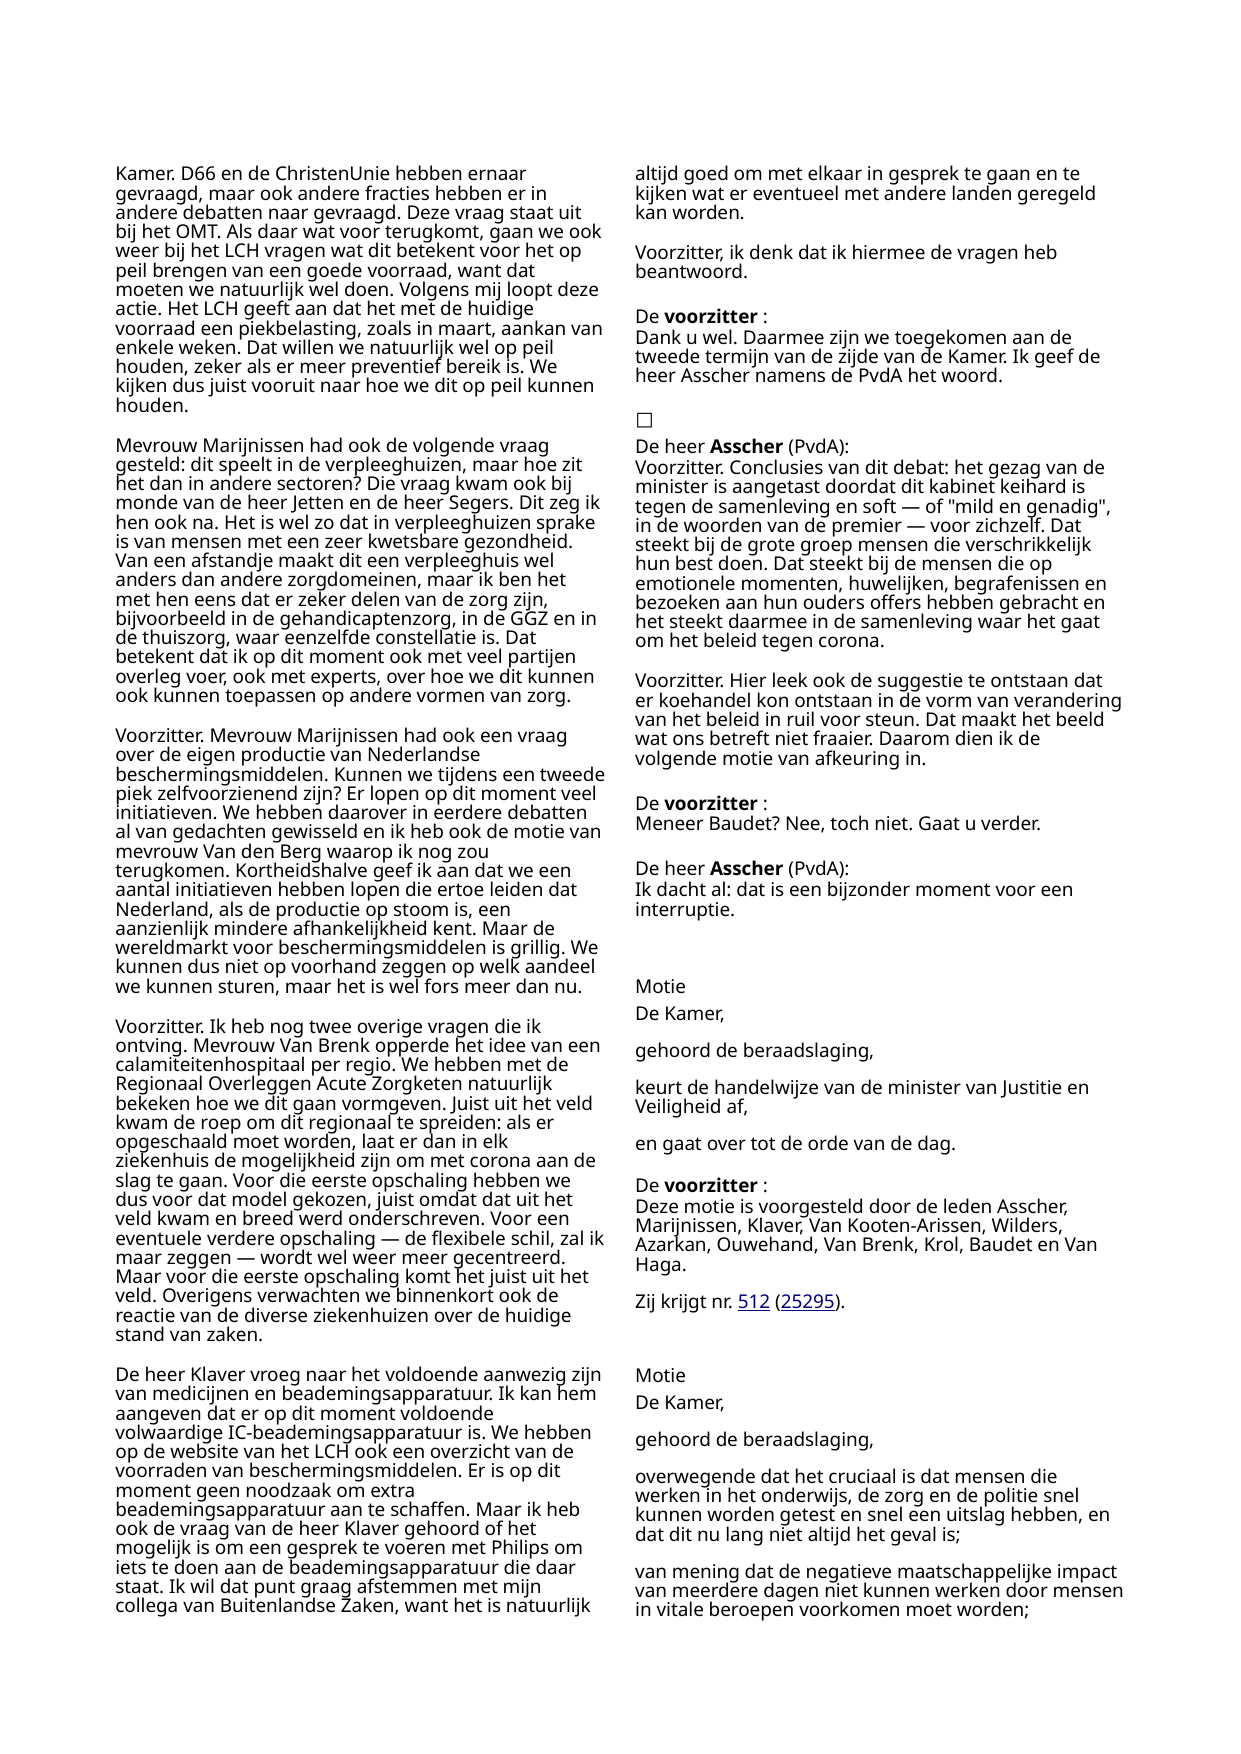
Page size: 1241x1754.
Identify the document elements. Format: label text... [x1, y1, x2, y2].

text altijd goed om met elkaar in gesprek te gaan en te kijken wat er eventueel met andere landen geregeld kan worden. [635, 165, 1125, 223]
text Mevrouw Marijnissen had ook de volgende vraag gesteld: dit speelt in de verpleeghuizen, maar hoe zit het dan in andere sectoren? Die vraag kwam ook bij monde van de heer Jetten en de heer Segers. Dit zeg ik hen ook na. Het is wel zo dat in verpleeghuizen sprake is van mensen met een zeer kwetsbare gezondheid. Van een afstandje maakt dit een verpleeghuis wel anders dan andere zorgdomeinen, maar ik ben het met hen eens dat er zeker delen van de zorg zijn, bijvoorbeeld in de gehandicaptenzorg, in de GGZ en in de thuiszorg, waar eenzelfde constellatie is. Dat betekent dat ik op dit moment ook met veel partijen overleg voer, ook met experts, over hoe we dit kunnen ook kunnen toepassen op andere vormen van zorg. [115, 437, 605, 706]
text De voorzitter : [635, 790, 1125, 815]
text Voorzitter. Conclusies van dit debat: het gezag van de minister is aangetast doordat dit kabinet keihard is tegen de samenleving en soft — of "mild en genadig", in de woorden van de premier — voor zichzelf. Dat steekt bij de grote groep mensen die verschrikkelijk hun best doen. Dat steekt bij de mensen die op emotionele momenten, huwelijken, begrafenissen en bezoeken aan hun ouders offers hebben gebracht en het steekt daarmee in de samenleving waar het gaat om het beleid tegen corona. [635, 459, 1125, 652]
text Motie [635, 1362, 1125, 1388]
text gehoord de beraadslaging, [635, 1431, 1125, 1450]
text De heer Asscher (PvdA): [635, 433, 1125, 459]
text keurt de handelwijze van de minister van Justitie en Veiligheid af, [635, 1079, 1125, 1117]
text De heer Asscher (PvdA): [635, 856, 1125, 881]
text Motie [635, 973, 1125, 999]
text Dank u wel. Daarmee zijn we toegekomen aan de tweede termijn van de zijde van de Kamer. Ik geef de heer Asscher namens de PvdA het woord. [635, 329, 1125, 387]
text De heer Klaver vroeg naar het voldoende aanwezig zijn van medicijnen en beademingsapparatuur. Ik kan hem aangeven dat er op dit moment voldoende volwaardige IC-beademingsapparatuur is. We hebben op de website van het LCH ook een overzicht van de voorraden van beschermingsmiddelen. Er is op dit moment geen noodzaak om extra beademingsapparatuur aan te schaffen. Maar ik heb ook de vraag van de heer Klaver gehoord of het mogelijk is om een gesprek te voeren met Philips om iets te doen aan de beademingsapparatuur die daar staat. Ik wil dat punt graag afstemmen met mijn collega van Buitenlandse Zaken, want het is natuurlijk [115, 1366, 605, 1616]
text Voorzitter, ik denk dat ik hiermee de vragen heb beantwoord. [635, 244, 1125, 282]
text De voorzitter : [635, 303, 1125, 329]
text overwegende dat het cruciaal is dat mensen die werken in het onderwijs, de zorg en de politie snel kunnen worden getest en snel een uitslag hebben, en dat dit nu lang niet altijd het geval is; [635, 1468, 1125, 1545]
text Voorzitter. Mevrouw Marijnissen had ook een vraag over de eigen productie van Nederlandse beschermingsmiddelen. Kunnen we tijdens een tweede piek zelfvoorzienend zijn? Er lopen op dit moment veel initiatieven. We hebben daarover in eerdere debatten al van gedachten gewisseld en ik heb ook de motie van mevrouw Van den Berg waarop ik nog zou terugkomen. Kortheidshalve geef ik aan dat we een aantal initiatieven hebben lopen die ertoe leiden dat Nederland, als de productie op stoom is, een aanzienlijk mindere afhankelijkheid kent. Maar de wereldmarkt voor beschermingsmiddelen is grillig. We kunnen dus niet op voorhand zeggen op welk aandeel we kunnen sturen, maar het is wel fors meer dan nu. [115, 727, 605, 997]
text van mening dat de negatieve maatschappelijke impact van meerdere dagen niet kunnen werken door mensen in vitale beroepen voorkomen moet worden; [635, 1563, 1125, 1621]
text Kamer. D66 en de ChristenUnie hebben ernaar gevraagd, maar ook andere fracties hebben er in andere debatten naar gevraagd. Deze vraag staat uit bij het OMT. Als daar wat voor terugkomt, gaan we ook weer bij het LCH vragen wat dit betekent voor het op peil brengen van een goede voorraad, want dat moeten we natuurlijk wel doen. Volgens mij loopt deze actie. Het LCH geeft aan dat het met de huidige voorraad een piekbelasting, zoals in maart, aankan van enkele weken. Dat willen we natuurlijk wel op peil houden, zeker als er meer preventief bereik is. We kijken dus juist vooruit naar hoe we dit op peil kunnen houden. [115, 165, 605, 416]
text en gaat over tot de orde van de dag. [635, 1135, 1125, 1154]
text Voorzitter. Ik heb nog twee overige vragen die ik ontving. Mevrouw Van Brenk opperde het idee van een calamiteitenhospitaal per regio. We hebben met de Regionaal Overleggen Acute Zorgketen natuurlijk bekeken hoe we dit gaan vormgeven. Juist uit het veld kwam de roep om dit regionaal te spreiden: als er opgeschaald moet worden, laat er dan in elk ziekenhuis de mogelijkheid zijn om met corona aan de slag te gaan. Voor die eerste opschaling hebben we dus voor dat model gekozen, juist omdat dat uit het veld kwam en breed werd onderschreven. Voor een eventuele verdere opschaling — de flexibele schil, zal ik maar zeggen — wordt wel weer meer gecentreerd. Maar voor die eerste opschaling komt het juist uit het veld. Overigens verwachten we binnenkort ook de reactie van de diverse ziekenhuizen over de huidige stand van zaken. [115, 1018, 605, 1345]
text Deze motie is voorgesteld door de leden Asscher, Marijnissen, Klaver, Van Kooten-Arissen, Wilders, Azarkan, Ouwehand, Van Brenk, Krol, Baudet en Van Haga. [635, 1198, 1125, 1275]
text Meneer Baudet? Nee, toch niet. Gaat u verder. [635, 815, 1125, 835]
text De Kamer, [635, 1394, 1125, 1413]
text De voorzitter : [635, 1172, 1125, 1198]
text ⬜ [635, 408, 1125, 433]
text Voorzitter. Hier leek ook de suggestie te ontstaan dat er koehandel kon ontstaan in de vorm van verandering van het beleid in ruil voor steun. Dat maakt het beeld wat ons betreft niet fraaier. Daarom dien ik de volgende motie van afkeuring in. [635, 672, 1125, 769]
text gehoord de beraadslaging, [635, 1042, 1125, 1061]
text Ik dacht al: dat is een bijzonder moment voor een interruptie. [635, 881, 1125, 920]
text De Kamer, [635, 1005, 1125, 1024]
text Zij krijgt nr. 512 (25295). [635, 1293, 1125, 1312]
